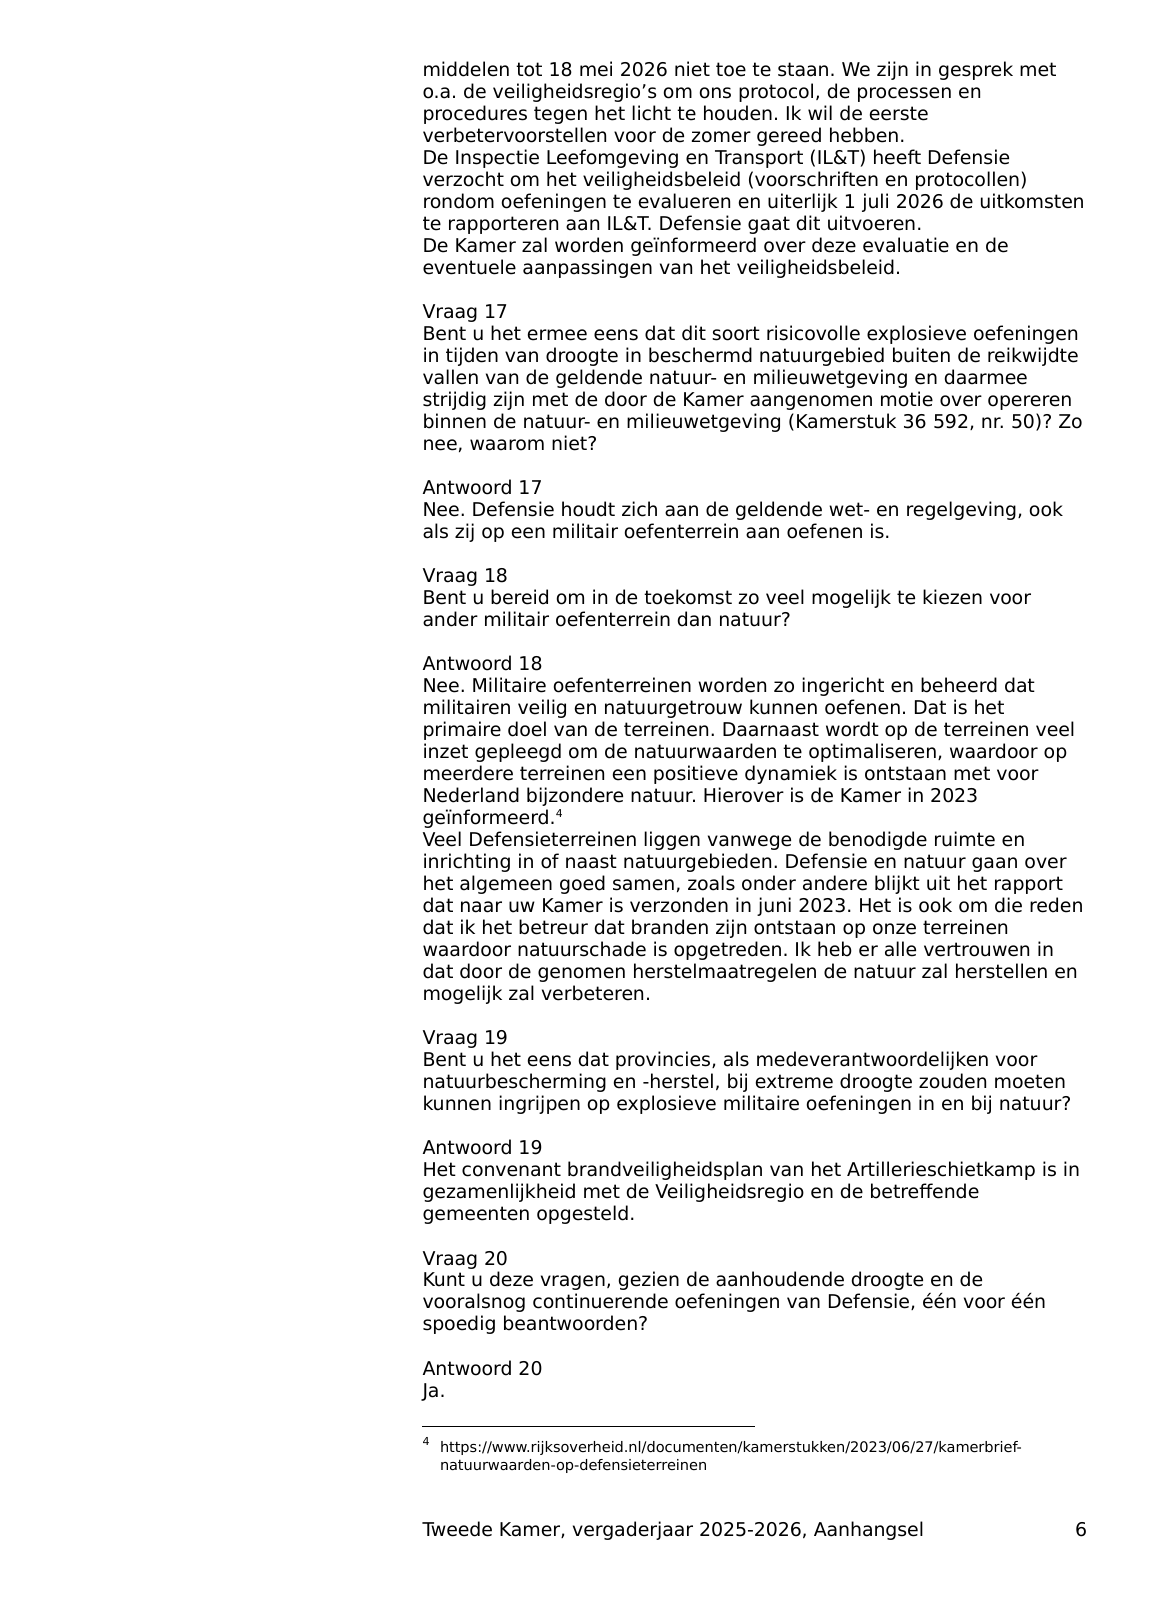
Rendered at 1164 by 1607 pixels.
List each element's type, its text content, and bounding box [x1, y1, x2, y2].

text Antwoord 19 [422, 1137, 1087, 1159]
text https://www.rijksoverheid.nl/documenten/kamerstukken/2023/06/27/kamerbrief-natuurwaarden-op-defensieterreinen [422, 1435, 1087, 1474]
text Nee. Militaire oefenterreinen worden zo ingericht en beheerd dat militairen veilig en natuurgetrouw kunnen oefenen. Dat is het primaire doel van de terreinen. Daarnaast wordt op de terreinen veel inzet gepleegd om de natuurwaarden te optimaliseren, waardoor op meerdere terreinen een positieve dynamiek is ontstaan met voor Nederland bijzondere natuur. Hierover is de Kamer in 2023 geïnformeerd. [422, 675, 1087, 829]
text Vraag 19 [422, 1027, 1087, 1049]
text Antwoord 20 [422, 1357, 1087, 1379]
text Kunt u deze vragen, gezien de aanhoudende droogte en de vooralsnog continuerende oefeningen van Defensie, één voor één spoedig beantwoorden? [422, 1269, 1087, 1335]
text Ja. [422, 1379, 1087, 1401]
text Bent u het eens dat provincies, als medeverantwoordelijken voor natuurbescherming en -herstel, bij extreme droogte zouden moeten kunnen ingrijpen op explosieve militaire oefeningen in en bij natuur? [422, 1049, 1087, 1115]
text Bent u bereid om in de toekomst zo veel mogelijk te kiezen voor ander militair oefenterrein dan natuur? [422, 587, 1087, 631]
text Vraag 20 [422, 1247, 1087, 1269]
text Het convenant brandveiligheidsplan van het Artillerieschietkamp is in gezamenlijkheid met de Veiligheidsregio en de betreffende gemeenten opgesteld. [422, 1159, 1087, 1225]
text Bent u het ermee eens dat dit soort risicovolle explosieve oefeningen in tijden van droogte in beschermd natuurgebied buiten de reikwijdte vallen van de geldende natuur- en milieuwetgeving en daarmee strijdig zijn met de door de Kamer aangenomen motie over opereren binnen de natuur- en milieuwetgeving (Kamerstuk 36 592, nr. 50)? Zo nee, waarom niet? [422, 323, 1087, 455]
text Vraag 17 [422, 301, 1087, 323]
text De Inspectie Leefomgeving en Transport (IL&T) heeft Defensie verzocht om het veiligheidsbeleid (voorschriften en protocollen) rondom oefeningen te evalueren en uiterlijk 1 juli 2026 de uitkomsten te rapporteren aan IL&T. Defensie gaat dit uitvoeren. [422, 147, 1087, 235]
text Antwoord 18 [422, 653, 1087, 675]
text Nee. Defensie houdt zich aan de geldende wet- en regelgeving, ook als zij op een militair oefenterrein aan oefenen is. [422, 499, 1087, 543]
text Antwoord 17 [422, 477, 1087, 499]
text Veel Defensieterreinen liggen vanwege de benodigde ruimte en inrichting in of naast natuurgebieden. Defensie en natuur gaan over het algemeen goed samen, zoals onder andere blijkt uit het rapport dat naar uw Kamer is verzonden in juni 2023. Het is ook om die reden dat ik het betreur dat branden zijn ontstaan op onze terreinen waardoor natuurschade is opgetreden. Ik heb er alle vertrouwen in dat door de genomen herstelmaatregelen de natuur zal herstellen en mogelijk zal verbeteren. [422, 829, 1087, 1005]
text Vraag 18 [422, 565, 1087, 587]
text De Kamer zal worden geïnformeerd over deze evaluatie en de eventuele aanpassingen van het veiligheidsbeleid. [422, 235, 1087, 279]
text middelen tot 18 mei 2026 niet toe te staan. We zijn in gesprek met o.a. de veiligheidsregio’s om ons protocol, de processen en procedures tegen het licht te houden. Ik wil de eerste verbetervoorstellen voor de zomer gereed hebben. [422, 59, 1087, 147]
